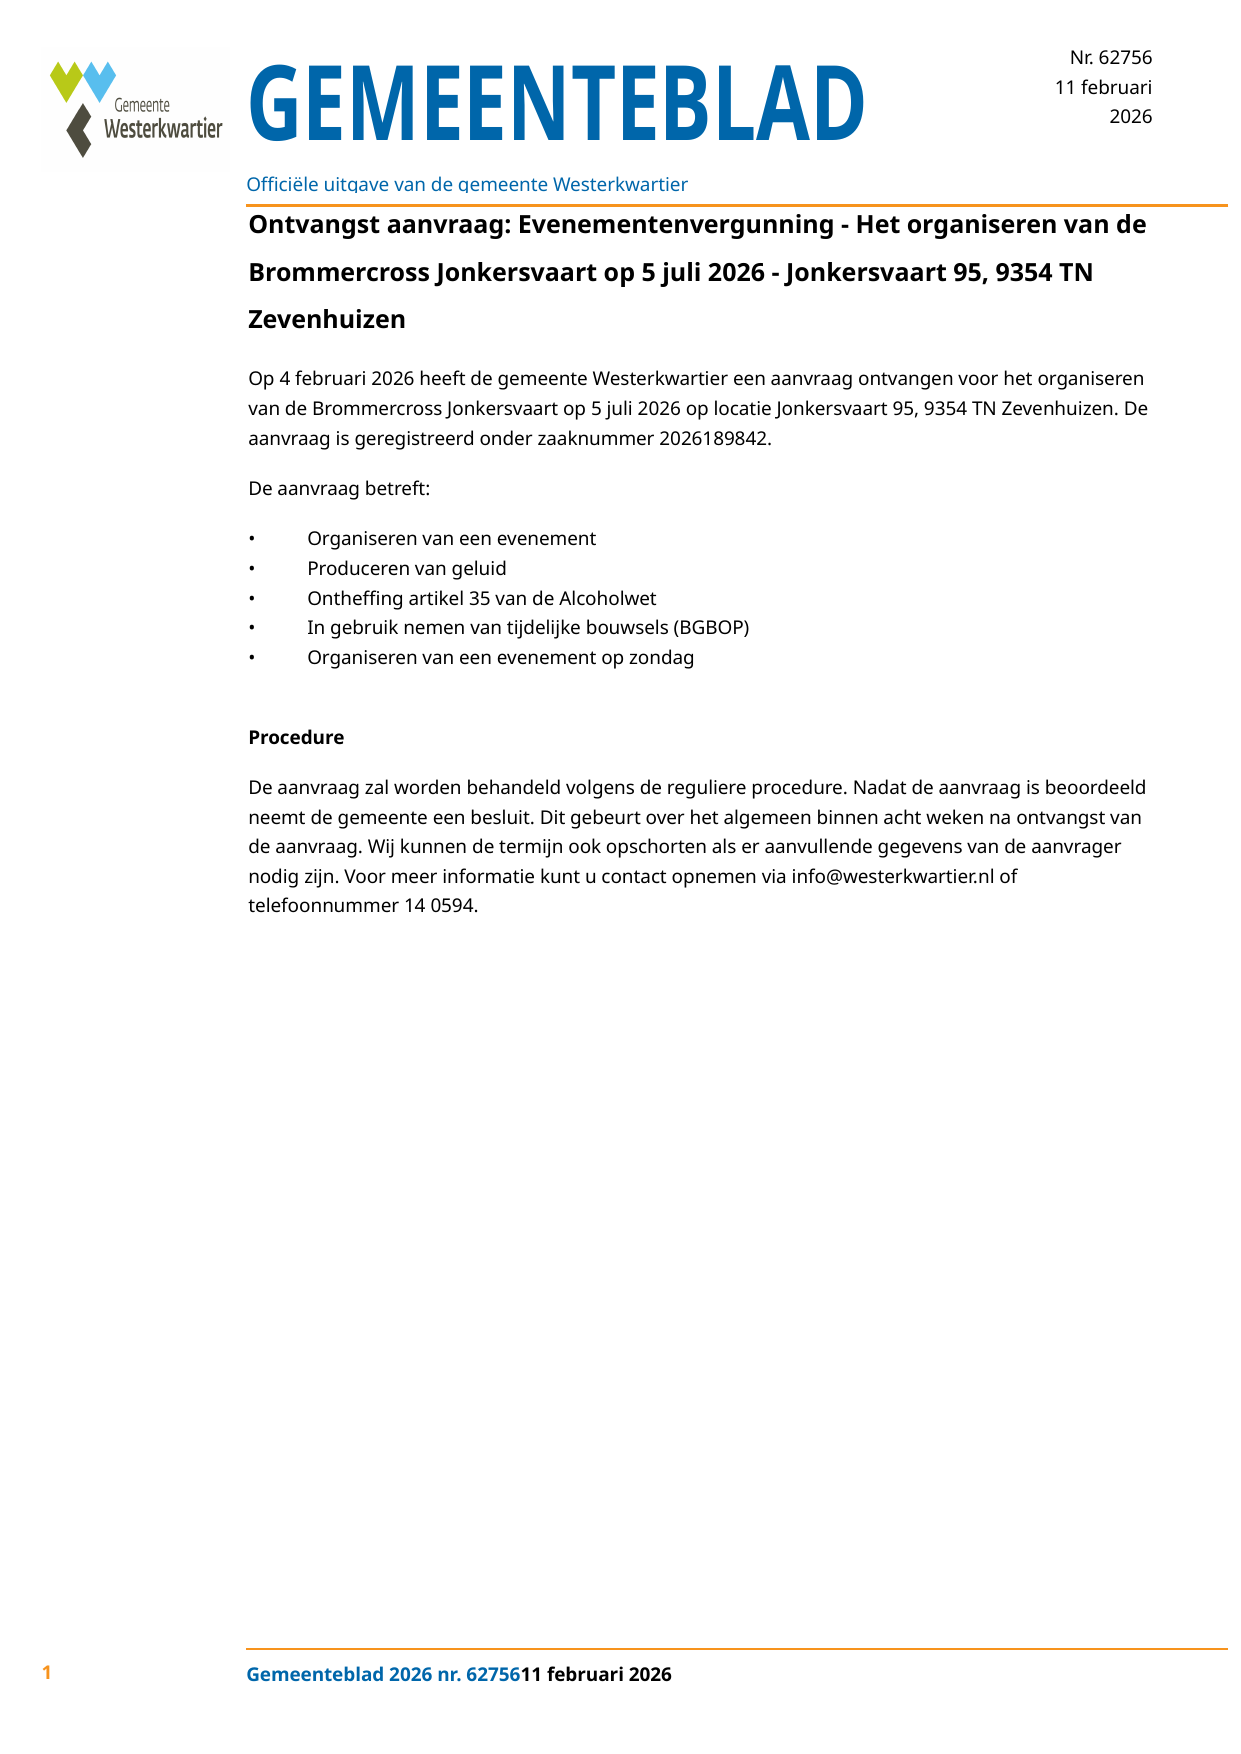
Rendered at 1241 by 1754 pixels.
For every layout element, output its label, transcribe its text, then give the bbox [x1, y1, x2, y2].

text Ontvangst aanvraag: Evenementenvergunning - Het organiseren van de Brommercross Jonkersvaart op 5 juli 2026 - Jonkersvaart 95, 9354 TN Zevenhuizen [248, 207, 1152, 336]
text De aanvraag zal worden behandeld volgens de reguliere procedure. Nadat de aanvraag is beoordeeld neemt de gemeente een besluit. Dit gebeurt over het algemeen binnen acht weken na ontvangst van de aanvraag. Wij kunnen de termijn ook opschorten als er aanvullende gegevens van de aanvrager nodig zijn. Voor meer informatie kunt u contact opnemen via info@westerkwartier.nl of telefoonnummer 14 0594. [248, 774, 1152, 918]
text De aanvraag betreft: [248, 475, 1152, 501]
list Ontheffing artikel 35 van de Alcoholwet [248, 585, 1152, 610]
text Procedure [248, 724, 1152, 749]
text Op 4 februari 2026 heeft de gemeente Westerkwartier een aanvraag ontvangen voor het organiseren van de Brommercross Jonkersvaart op 5 juli 2026 op locatie Jonkersvaart 95, 9354 TN Zevenhuizen. De aanvraag is geregistreerd onder zaaknummer 2026189842. [248, 366, 1152, 450]
list Organiseren van een evenement op zondag [248, 644, 1152, 669]
list Produceren van geluid [248, 555, 1152, 581]
list Organiseren van een evenement [248, 526, 1152, 551]
picture [41, 47, 231, 172]
list In gebruik nemen van tijdelijke bouwsels (BGBOP) [248, 614, 1152, 640]
